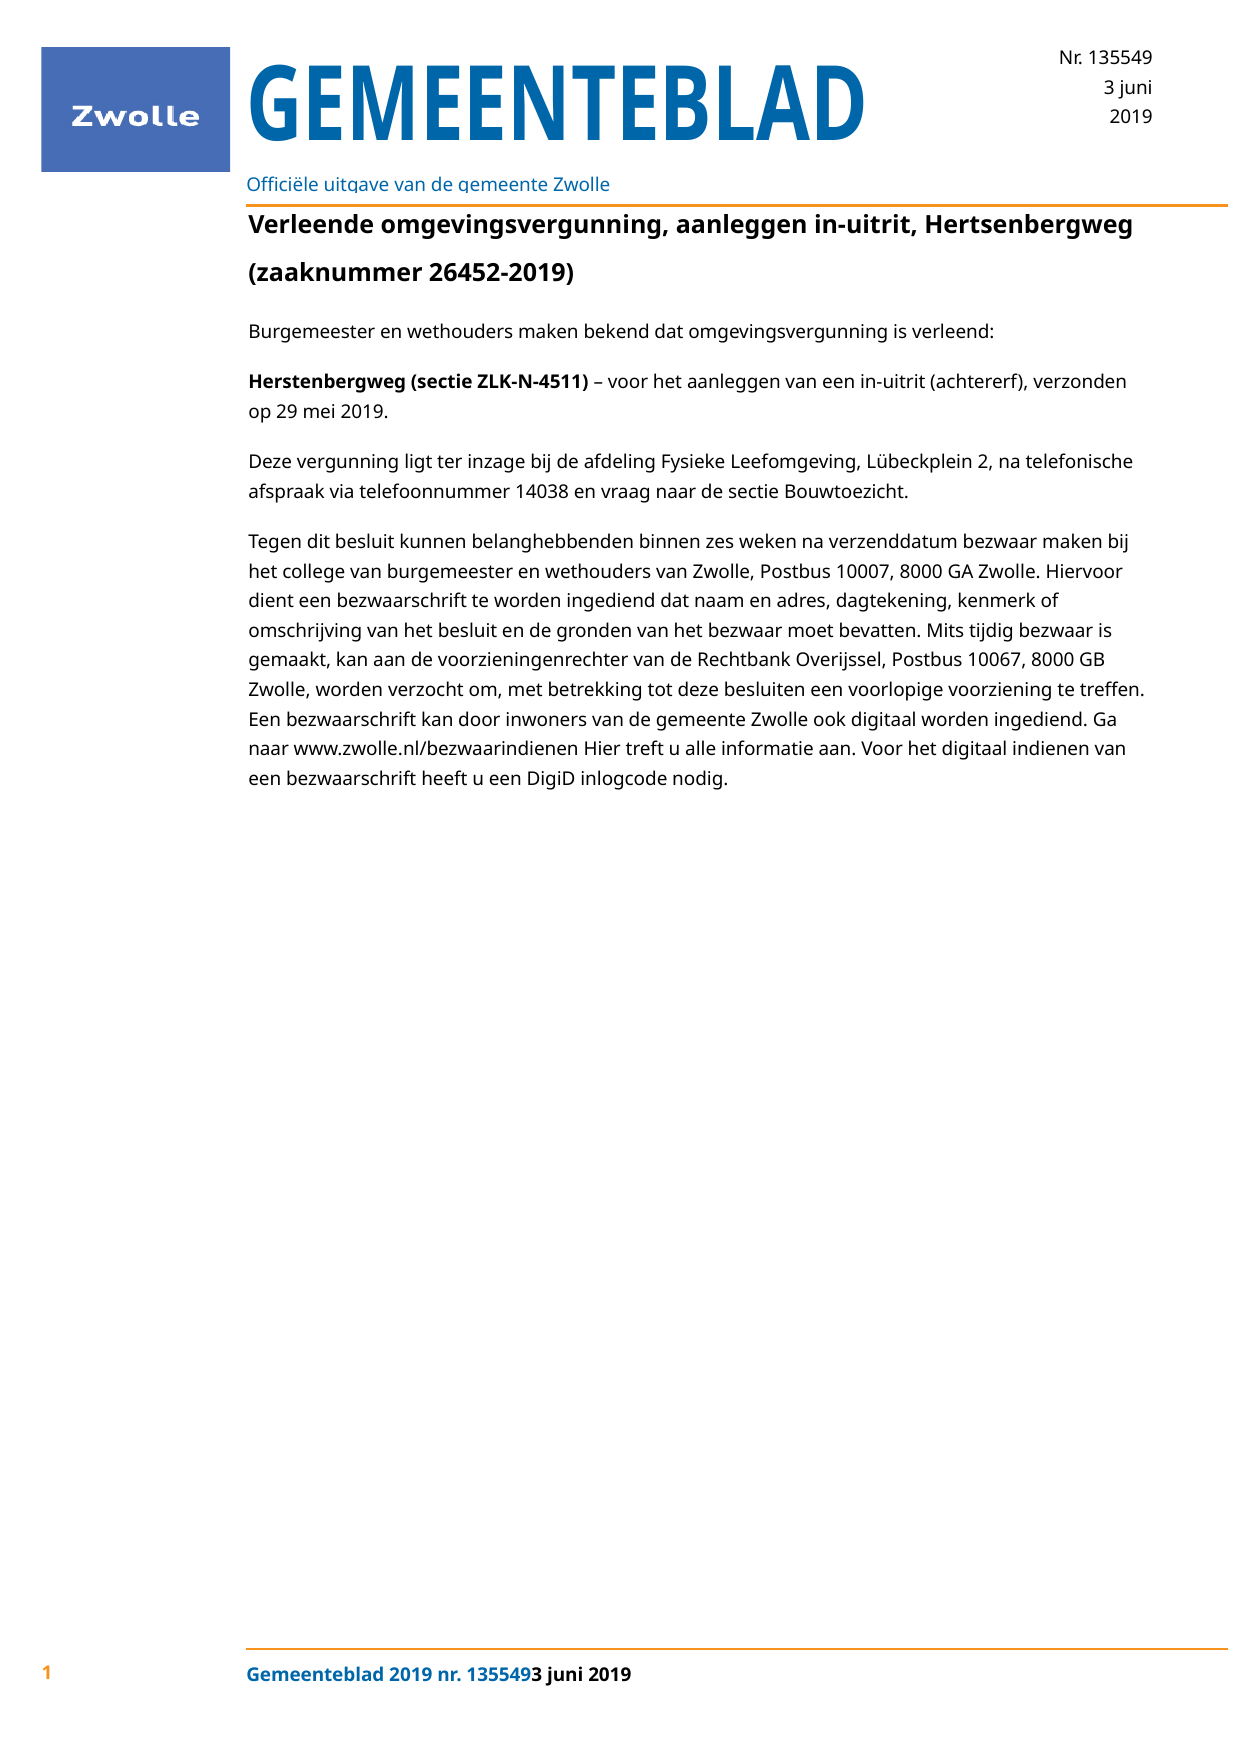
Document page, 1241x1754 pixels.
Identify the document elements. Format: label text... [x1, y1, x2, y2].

text Burgemeester en wethouders maken bekend dat omgevingsvergunning is verleend: [248, 318, 1152, 344]
text Herstenbergweg (sectie ZLK-N-4511) – voor het aanleggen van een in-uitrit (achtererf), verzonden op 29 mei 2019. [248, 368, 1152, 424]
picture [41, 47, 231, 172]
text Tegen dit besluit kunnen belanghebbenden binnen zes weken na verzenddatum bezwaar maken bij het college van burgemeester en wethouders van Zwolle, Postbus 10007, 8000 GA Zwolle. Hiervoor dient een bezwaarschrift te worden ingediend dat naam en adres, dagtekening, kenmerk of omschrijving van het besluit en de gronden van het bezwaar moet bevatten. Mits tijdig bezwaar is gemaakt, kan aan de voorzieningenrechter van de Rechtbank Overijssel, Postbus 10067, 8000 GB Zwolle, worden verzocht om, met betrekking tot deze besluiten een voorlopige voorziening te treffen. Een bezwaarschrift kan door inwoners van de gemeente Zwolle ook digitaal worden ingediend. Ga naar www.zwolle.nl/bezwaarindienen Hier treft u alle informatie aan. Voor het digitaal indienen van een bezwaarschrift heeft u een DigiD inlogcode nodig. [248, 528, 1152, 791]
text Verleende omgevingsvergunning, aanleggen in-uitrit, Hertsenbergweg (zaaknummer 26452-2019) [248, 207, 1152, 288]
text Deze vergunning ligt ter inzage bij de afdeling Fysieke Leefomgeving, Lübeckplein 2, na telefonische afspraak via telefoonnummer 14038 en vraag naar de sectie Bouwtoezicht. [248, 448, 1152, 504]
